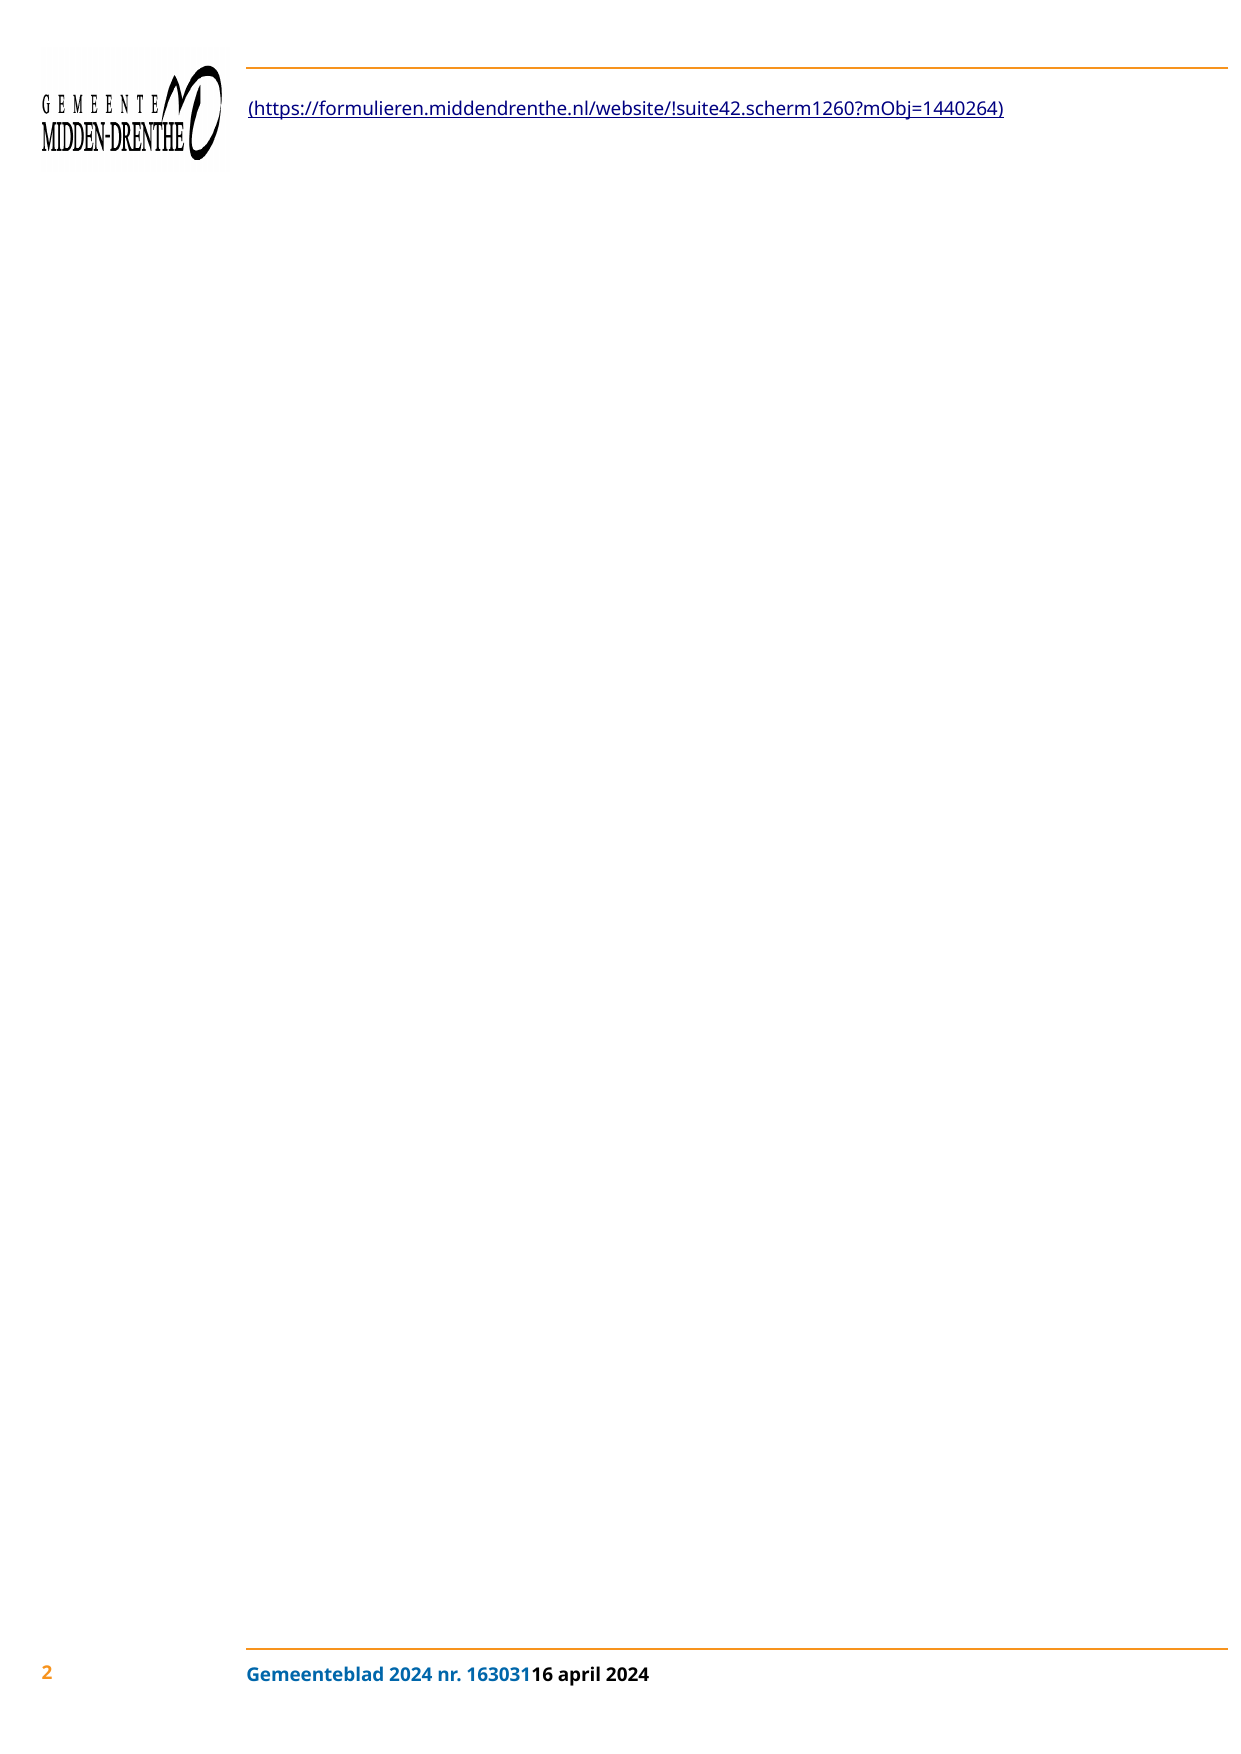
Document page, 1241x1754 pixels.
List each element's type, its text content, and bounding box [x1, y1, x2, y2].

text (https://formulieren.middendrenthe.nl/website/!suite42.scherm1260?mObj=1440264) [248, 95, 1152, 121]
picture [41, 47, 231, 172]
